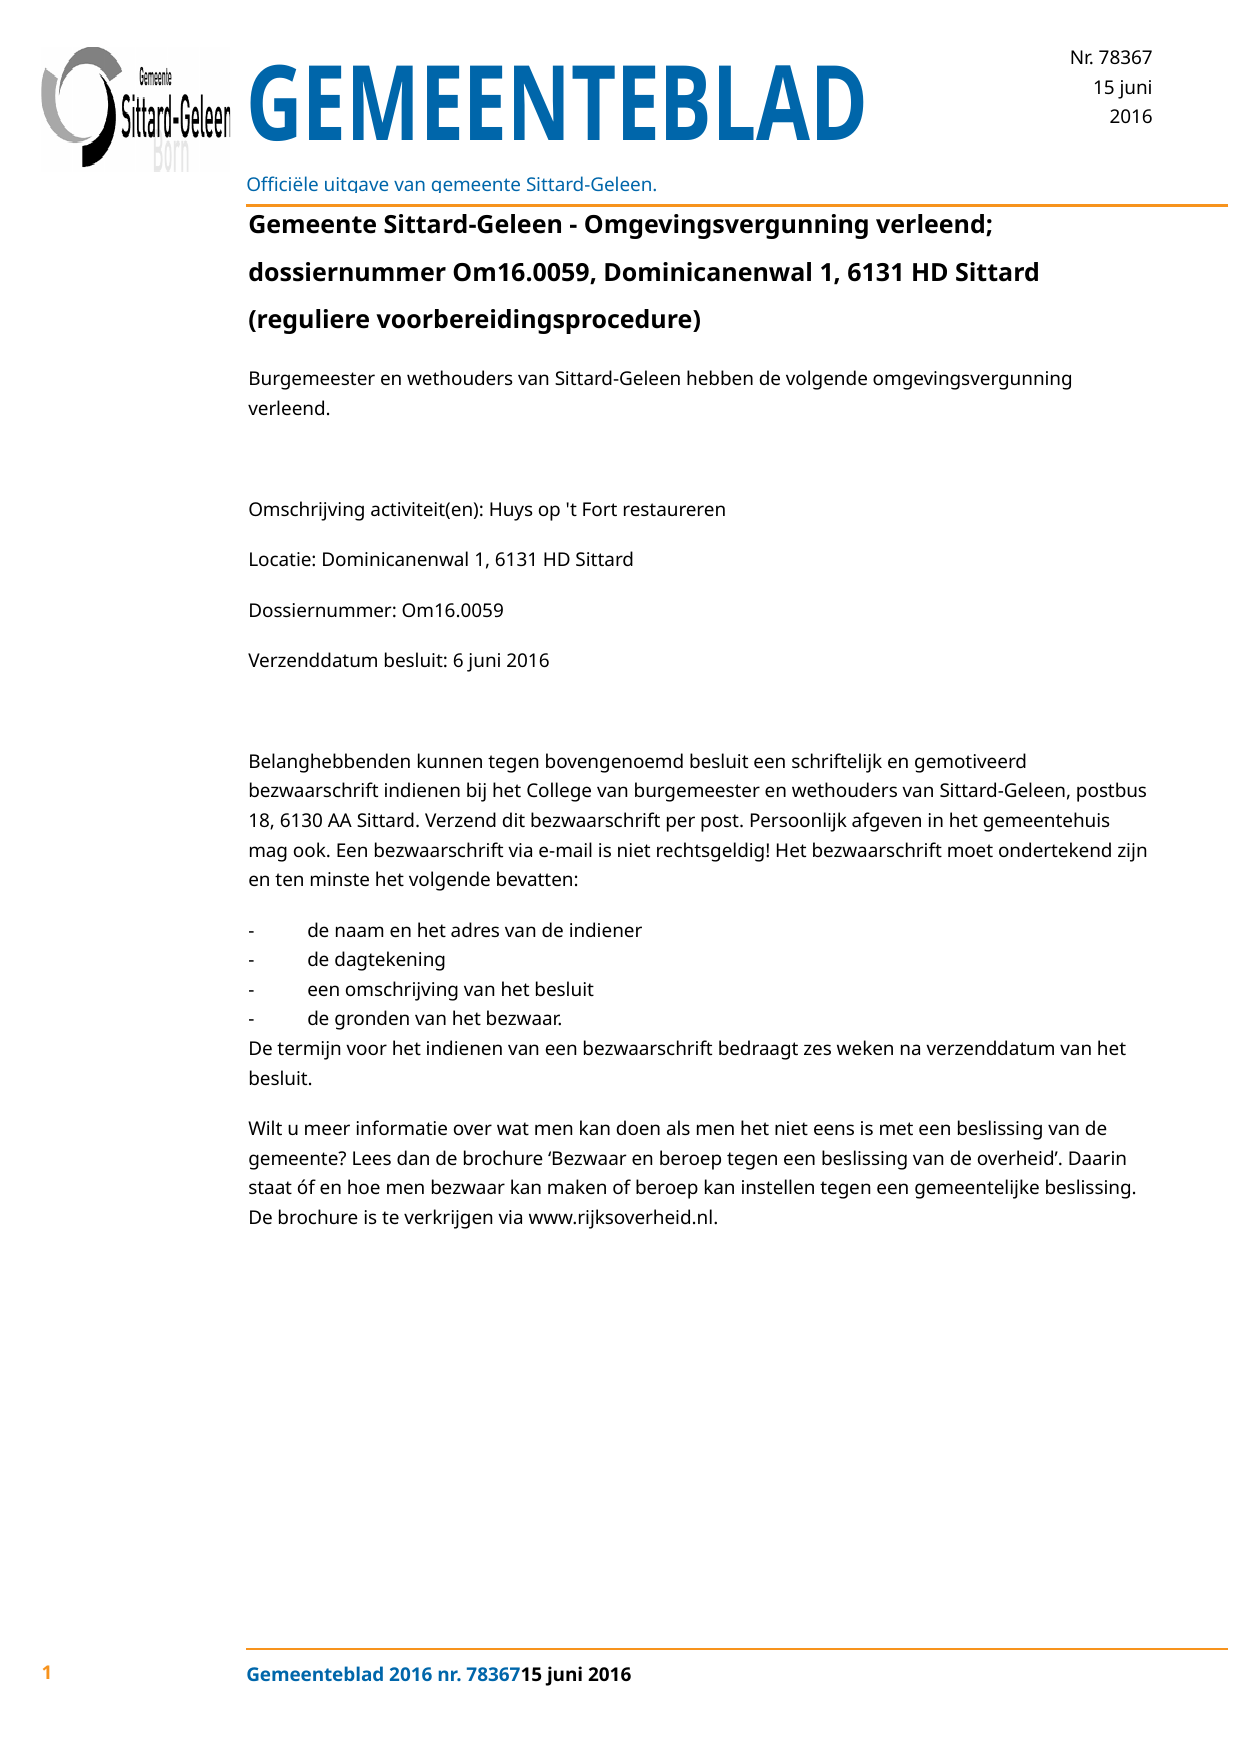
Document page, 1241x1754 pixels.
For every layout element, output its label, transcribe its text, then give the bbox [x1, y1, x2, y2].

text Dossiernummer: Om16.0059 [248, 597, 1152, 622]
picture [41, 47, 231, 172]
text Gemeente Sittard-Geleen - Omgevingsvergunning verleend; dossiernummer Om16.0059, Dominicanenwal 1, 6131 HD Sittard (reguliere voorbereidingsprocedure) [248, 207, 1152, 336]
text Verzenddatum besluit: 6 juni 2016 [248, 647, 1152, 673]
list een omschrijving van het besluit [248, 976, 1152, 1002]
text Omschrijving activiteit(en): Huys op 't Fort restaureren [248, 496, 1152, 522]
text De termijn voor het indienen van een bezwaarschrift bedraagt zes weken na verzenddatum van het besluit. [248, 1035, 1152, 1090]
text Wilt u meer informatie over wat men kan doen als men het niet eens is met een beslissing van de gemeente? Lees dan de brochure ‘Bezwaar en beroep tegen een beslissing van de overheid’. Daarin staat óf en hoe men bezwaar kan maken of beroep kan instellen tegen een gemeentelijke beslissing. De brochure is te verkrijgen via www.rijksoverheid.nl. [248, 1115, 1152, 1229]
list de naam en het adres van de indiener [248, 917, 1152, 942]
text Belanghebbenden kunnen tegen bovengenoemd besluit een schriftelijk en gemotiveerd bezwaarschrift indienen bij het College van burgemeester en wethouders van Sittard-Geleen, postbus 18, 6130 AA Sittard. Verzend dit bezwaarschrift per post. Persoonlijk afgeven in het gemeentehuis mag ook. Een bezwaarschrift via e-mail is niet rechtsgeldig! Het bezwaarschrift moet ondertekend zijn en ten minste het volgende bevatten: [248, 748, 1152, 892]
text Burgemeester en wethouders van Sittard-Geleen hebben de volgende omgevingsvergunning verleend. [248, 366, 1152, 421]
list de gronden van het bezwaar. [248, 1006, 1152, 1031]
list de dagtekening [248, 946, 1152, 972]
text Locatie: Dominicanenwal 1, 6131 HD Sittard [248, 546, 1152, 572]
